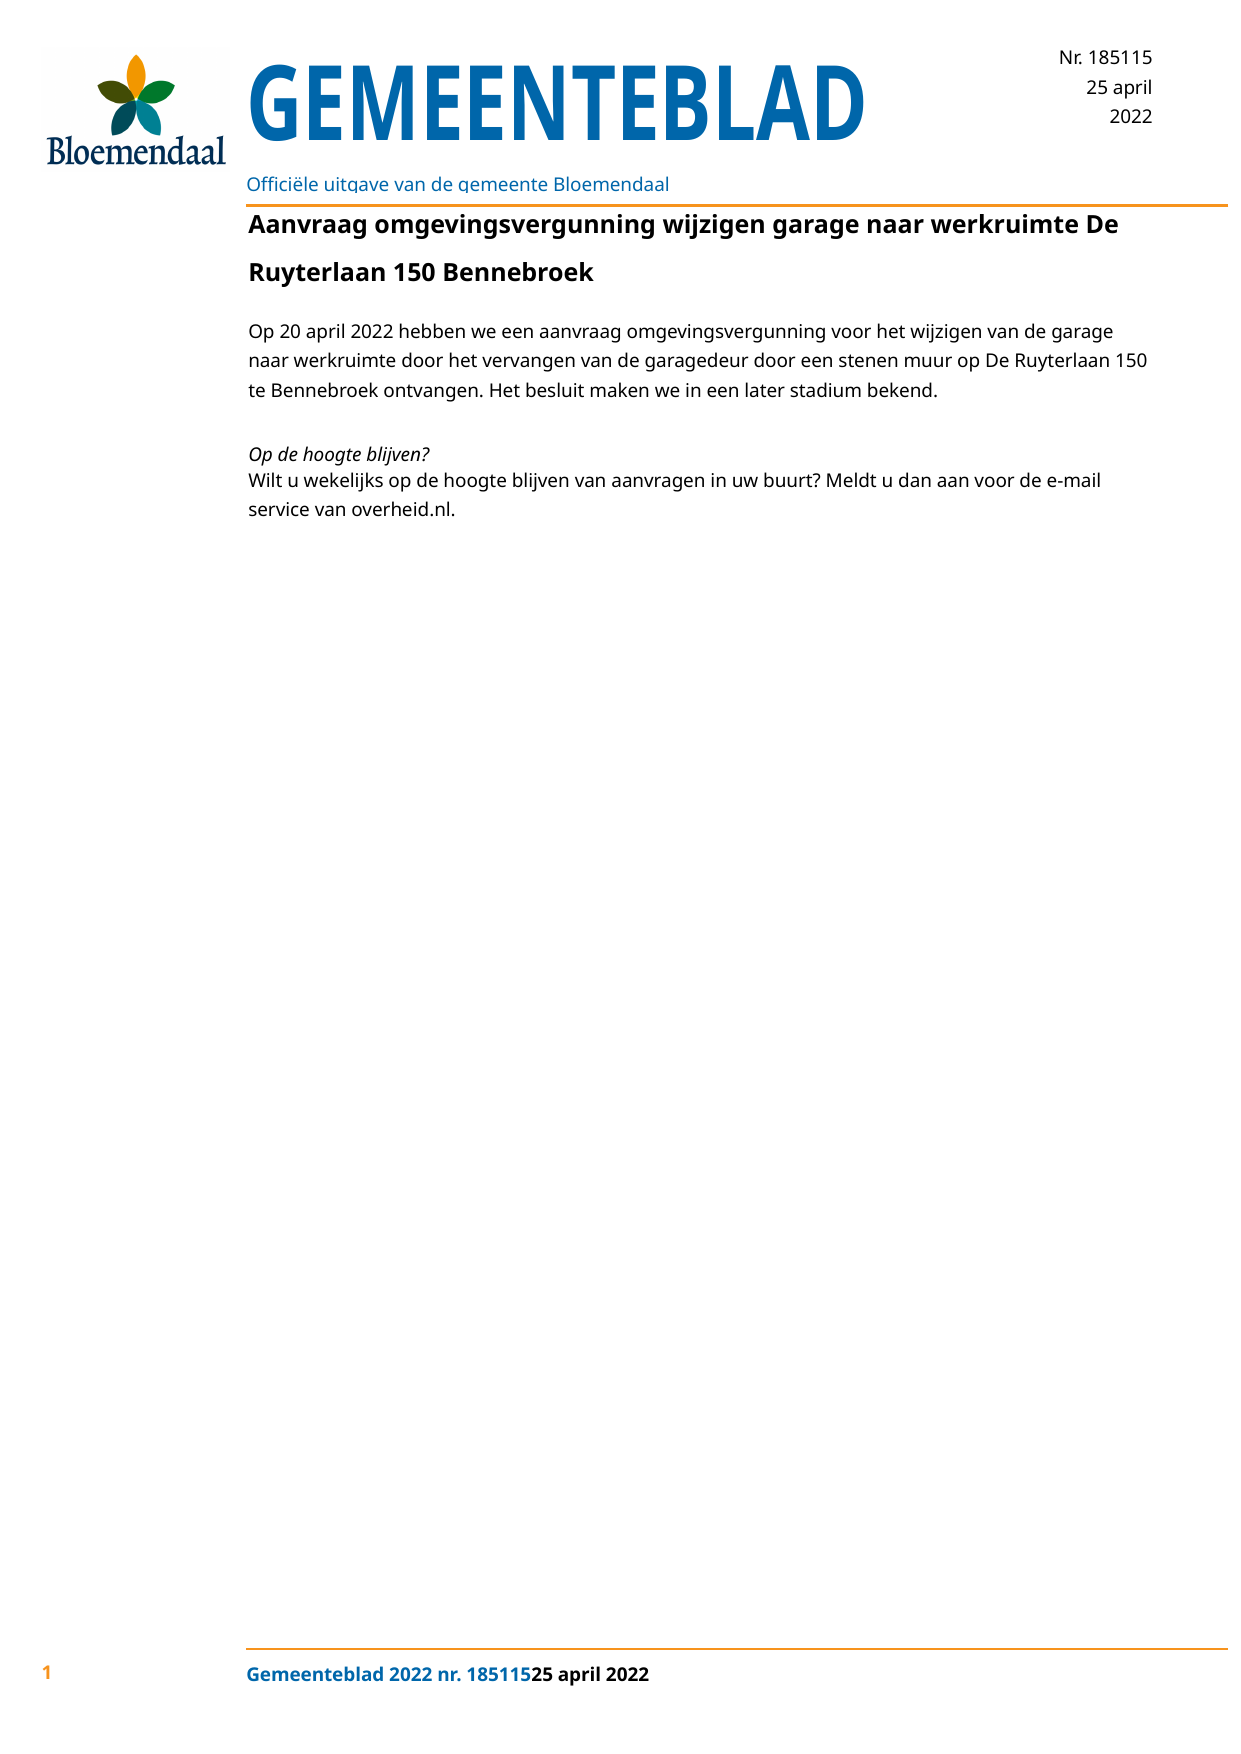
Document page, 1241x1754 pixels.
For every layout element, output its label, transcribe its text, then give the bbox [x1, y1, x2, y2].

text Aanvraag omgevingsvergunning wijzigen garage naar werkruimte De Ruyterlaan 150 Bennebroek [248, 207, 1152, 288]
text Op 20 april 2022 hebben we een aanvraag omgevingsvergunning voor het wijzigen van de garage naar werkruimte door het vervangen van de garagedeur door een stenen muur op De Ruyterlaan 150 te Bennebroek ontvangen. Het besluit maken we in een later stadium bekend. [248, 318, 1152, 403]
picture [41, 47, 231, 172]
text Op de hoogte blijven? [248, 441, 1152, 467]
text Wilt u wekelijks op de hoogte blijven van aanvragen in uw buurt? Meldt u dan aan voor de e-mail service van overheid.nl. [248, 467, 1152, 522]
